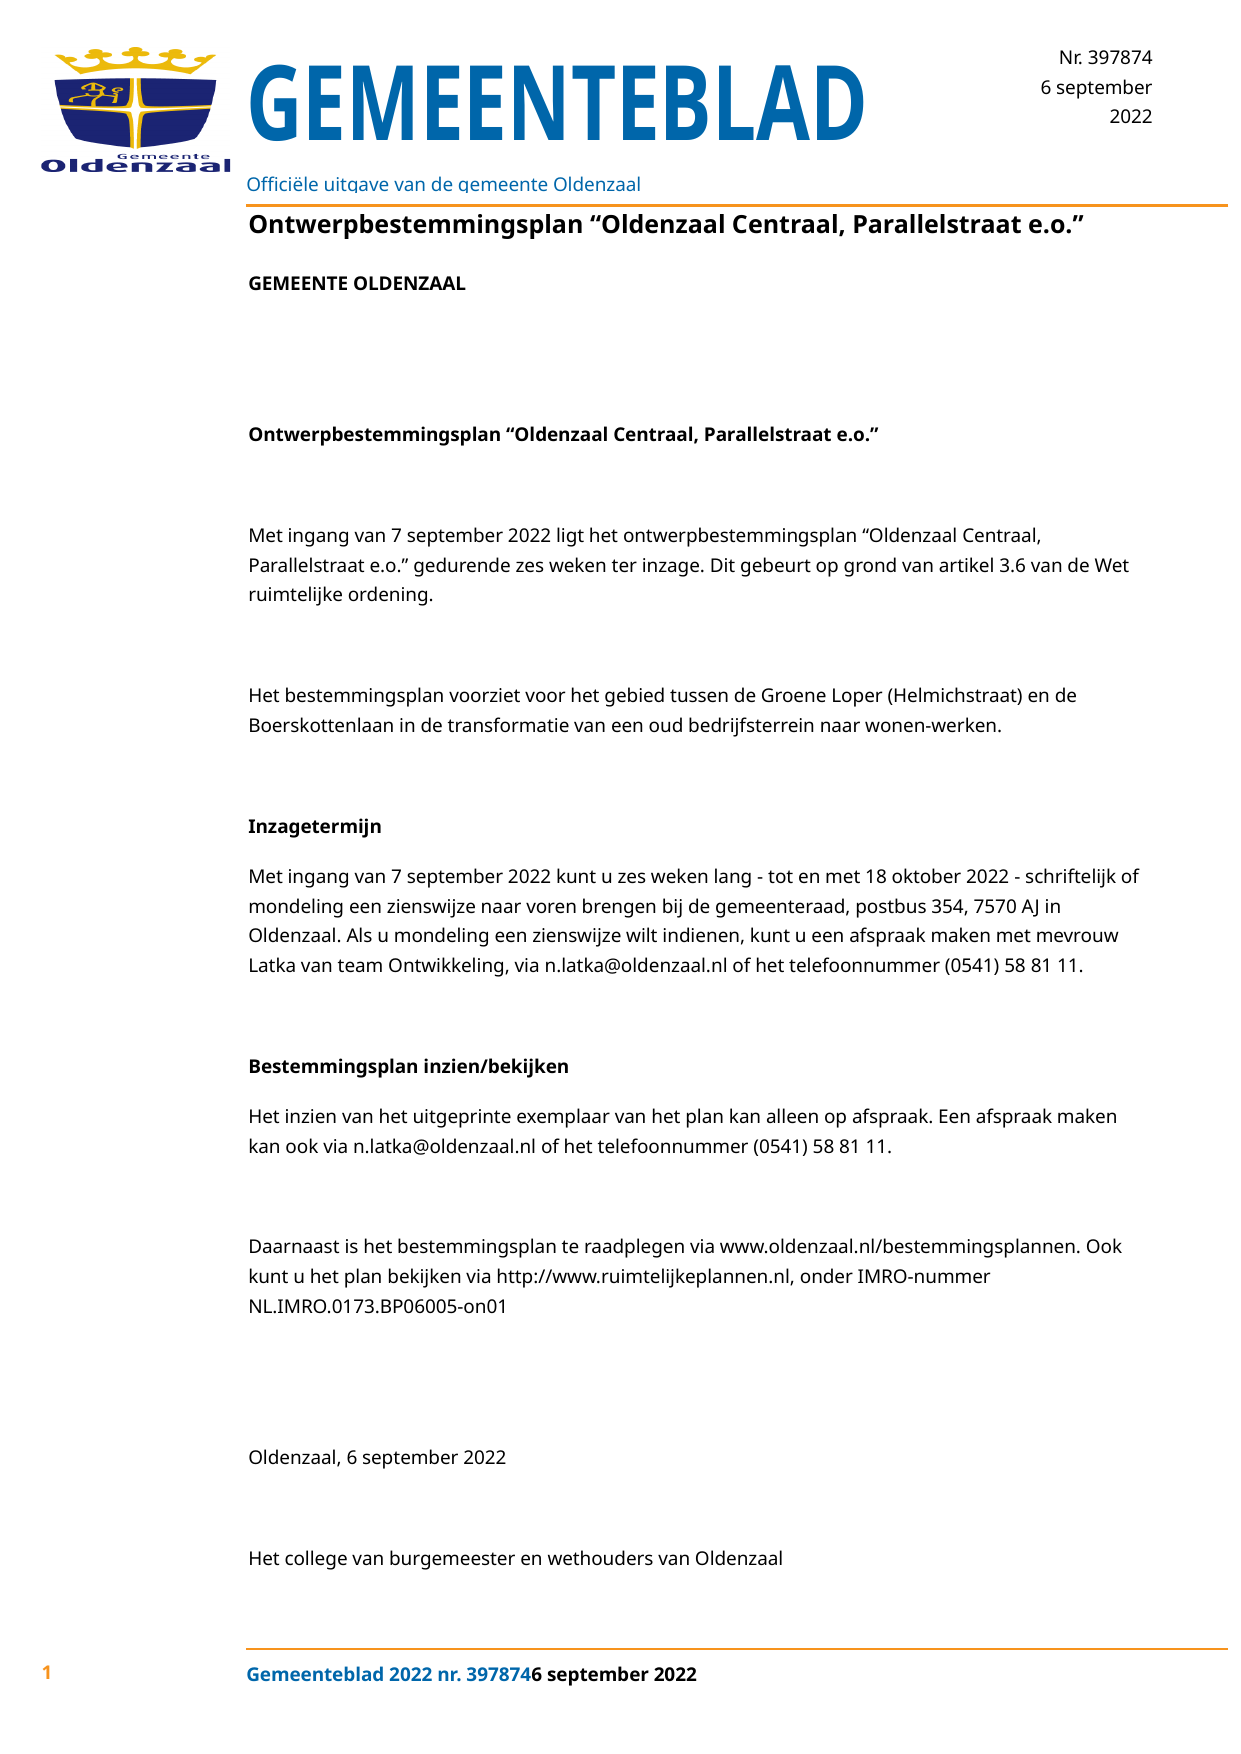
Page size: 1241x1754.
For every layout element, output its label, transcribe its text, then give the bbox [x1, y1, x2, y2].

text Het college van burgemeester en wethouders van Oldenzaal [248, 1545, 1152, 1571]
text Met ingang van 7 september 2022 kunt u zes weken lang - tot en met 18 oktober 2022 - schriftelijk of mondeling een zienswijze naar voren brengen bij de gemeenteraad, postbus 354, 7570 AJ in Oldenzaal. Als u mondeling een zienswijze wilt indienen, kunt u een afspraak maken met mevrouw Latka van team Ontwikkeling, via n.latka@oldenzaal.nl of het telefoonnummer (0541) 58 81 11. [248, 863, 1152, 978]
text Oldenzaal, 6 september 2022 [248, 1444, 1152, 1470]
text Bestemmingsplan inzien/bekijken [248, 1053, 1152, 1078]
text Ontwerpbestemmingsplan “Oldenzaal Centraal, Parallelstraat e.o.” [248, 422, 1152, 447]
text Het bestemmingsplan voorziet voor het gebied tussen de Groene Loper (Helmichstraat) en de Boerskottenlaan in de transformatie van een oud bedrijfsterrein naar wonen-werken. [248, 682, 1152, 738]
text Ontwerpbestemmingsplan “Oldenzaal Centraal, Parallelstraat e.o.” [248, 207, 1152, 241]
text Met ingang van 7 september 2022 ligt het ontwerpbestemmingsplan “Oldenzaal Centraal, Parallelstraat e.o.” gedurende zes weken ter inzage. Dit gebeurt op grond van artikel 3.6 van de Wet ruimtelijke ordening. [248, 522, 1152, 607]
text Inzagetermijn [248, 813, 1152, 838]
text Daarnaast is het bestemmingsplan te raadplegen via www.oldenzaal.nl/bestemmingsplannen. Ook kunt u het plan bekijken via http://www.ruimtelijkeplannen.nl, onder IMRO-nummer NL.IMRO.0173.BP06005-on01 [248, 1234, 1152, 1318]
picture [41, 47, 231, 172]
text Het inzien van het uitgeprinte exemplaar van het plan kan alleen op afspraak. Een afspraak maken kan ook via n.latka@oldenzaal.nl of het telefoonnummer (0541) 58 81 11. [248, 1103, 1152, 1158]
text GEMEENTE OLDENZAAL [248, 270, 1152, 296]
